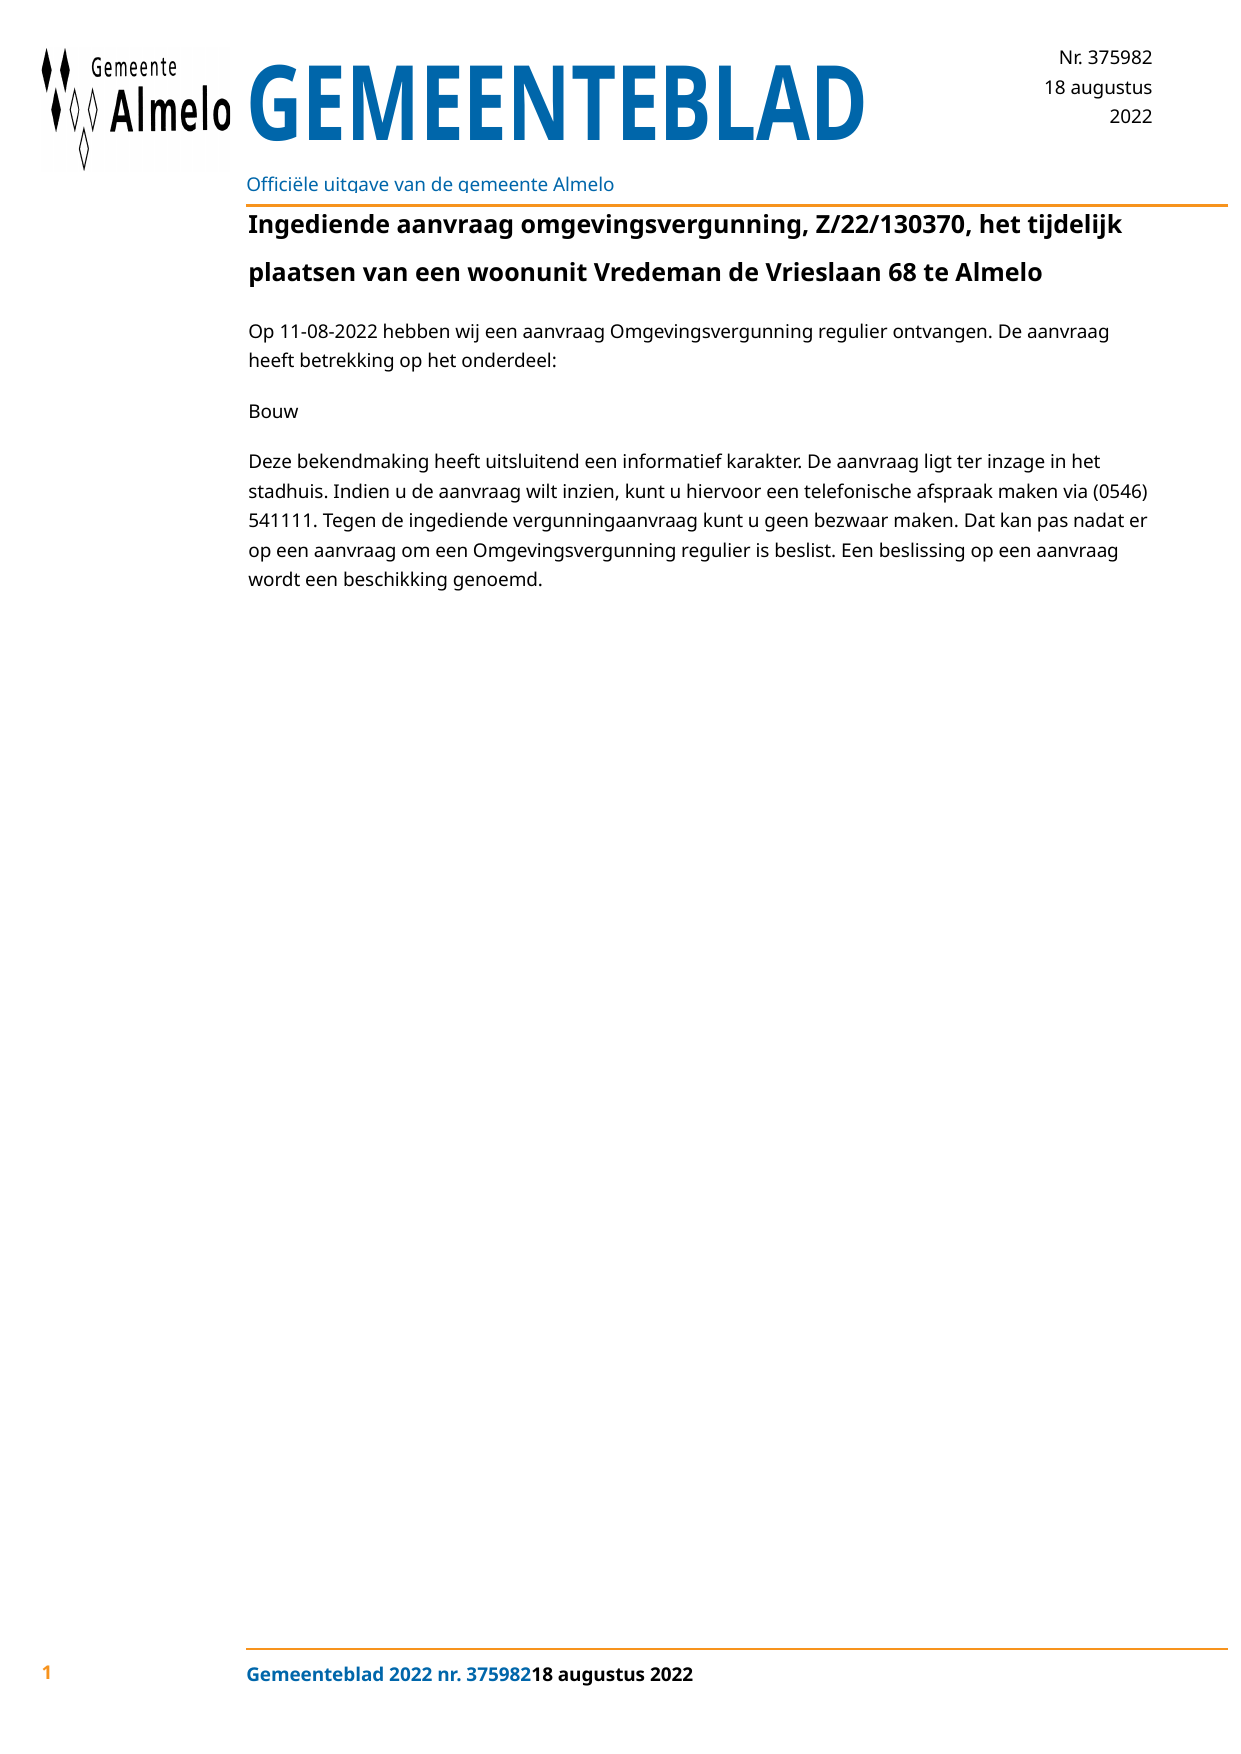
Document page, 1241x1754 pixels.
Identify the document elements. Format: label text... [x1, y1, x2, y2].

text Deze bekendmaking heeft uitsluitend een informatief karakter. De aanvraag ligt ter inzage in het stadhuis. Indien u de aanvraag wilt inzien, kunt u hiervoor een telefonische afspraak maken via (0546) 541111. Tegen de ingediende vergunningaanvraag kunt u geen bezwaar maken. Dat kan pas nadat er op een aanvraag om een Omgevingsvergunning regulier is beslist. Een beslissing op een aanvraag wordt een beschikking genoemd. [248, 448, 1152, 592]
text Bouw [248, 398, 1152, 424]
text Ingediende aanvraag omgevingsvergunning, Z/22/130370, het tijdelijk plaatsen van een woonunit Vredeman de Vrieslaan 68 te Almelo [248, 207, 1152, 288]
picture [41, 47, 231, 172]
text Op 11-08-2022 hebben wij een aanvraag Omgevingsvergunning regulier ontvangen. De aanvraag heeft betrekking op het onderdeel: [248, 318, 1152, 373]
